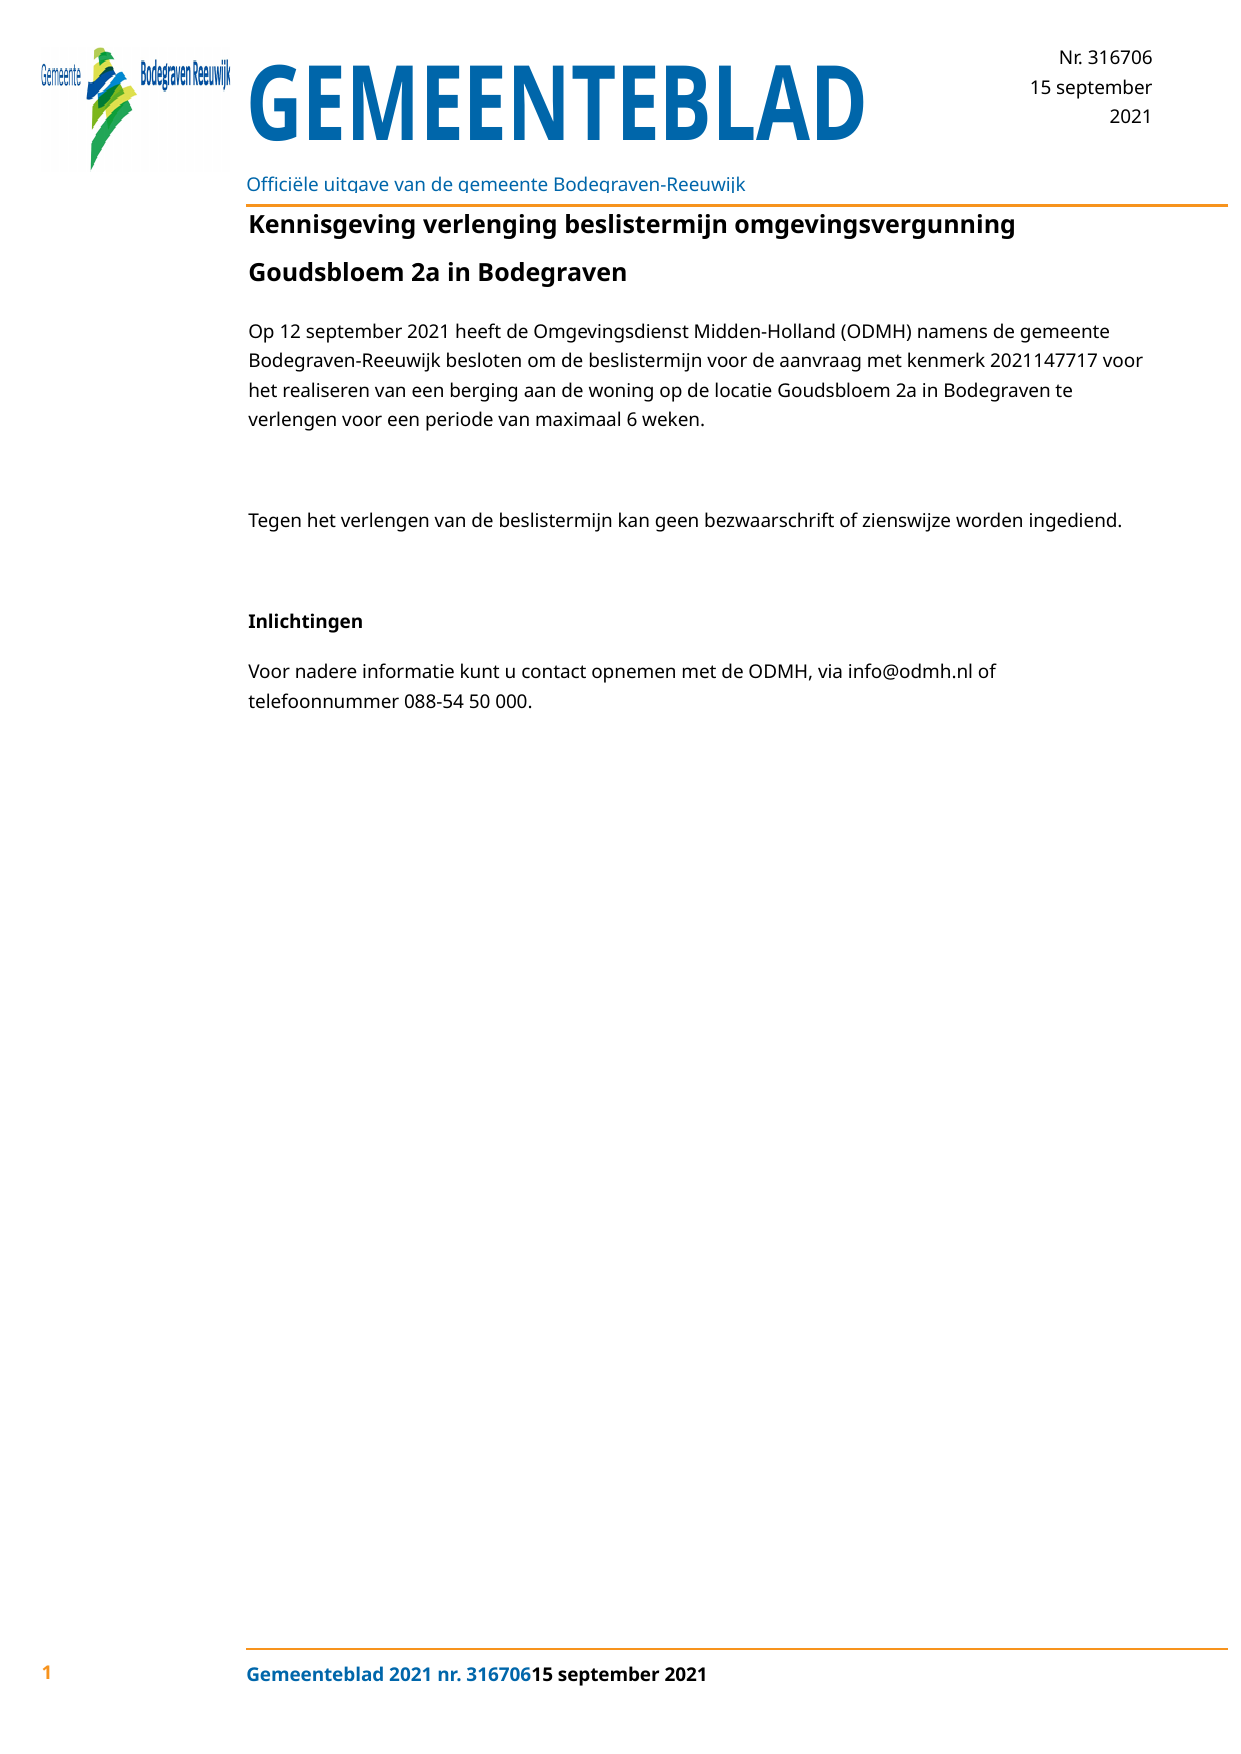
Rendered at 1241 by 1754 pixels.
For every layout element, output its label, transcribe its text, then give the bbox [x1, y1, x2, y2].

text Op 12 september 2021 heeft de Omgevingsdienst Midden-Holland (ODMH) namens de gemeente Bodegraven-Reeuwijk besloten om de beslistermijn voor de aanvraag met kenmerk 2021147717 voor het realiseren van een berging aan de woning op de locatie Goudsbloem 2a in Bodegraven te verlengen voor een periode van maximaal 6 weken. [248, 318, 1152, 432]
text Kennisgeving verlenging beslistermijn omgevingsvergunning Goudsbloem 2a in Bodegraven [248, 207, 1152, 288]
picture [41, 47, 231, 172]
text Tegen het verlengen van de beslistermijn kan geen bezwaarschrift of zienswijze worden ingediend. [248, 507, 1152, 533]
text Voor nadere informatie kunt u contact opnemen met de ODMH, via info@odmh.nl of telefoonnummer 088-54 50 000. [248, 659, 1152, 714]
text Inlichtingen [248, 608, 1152, 634]
